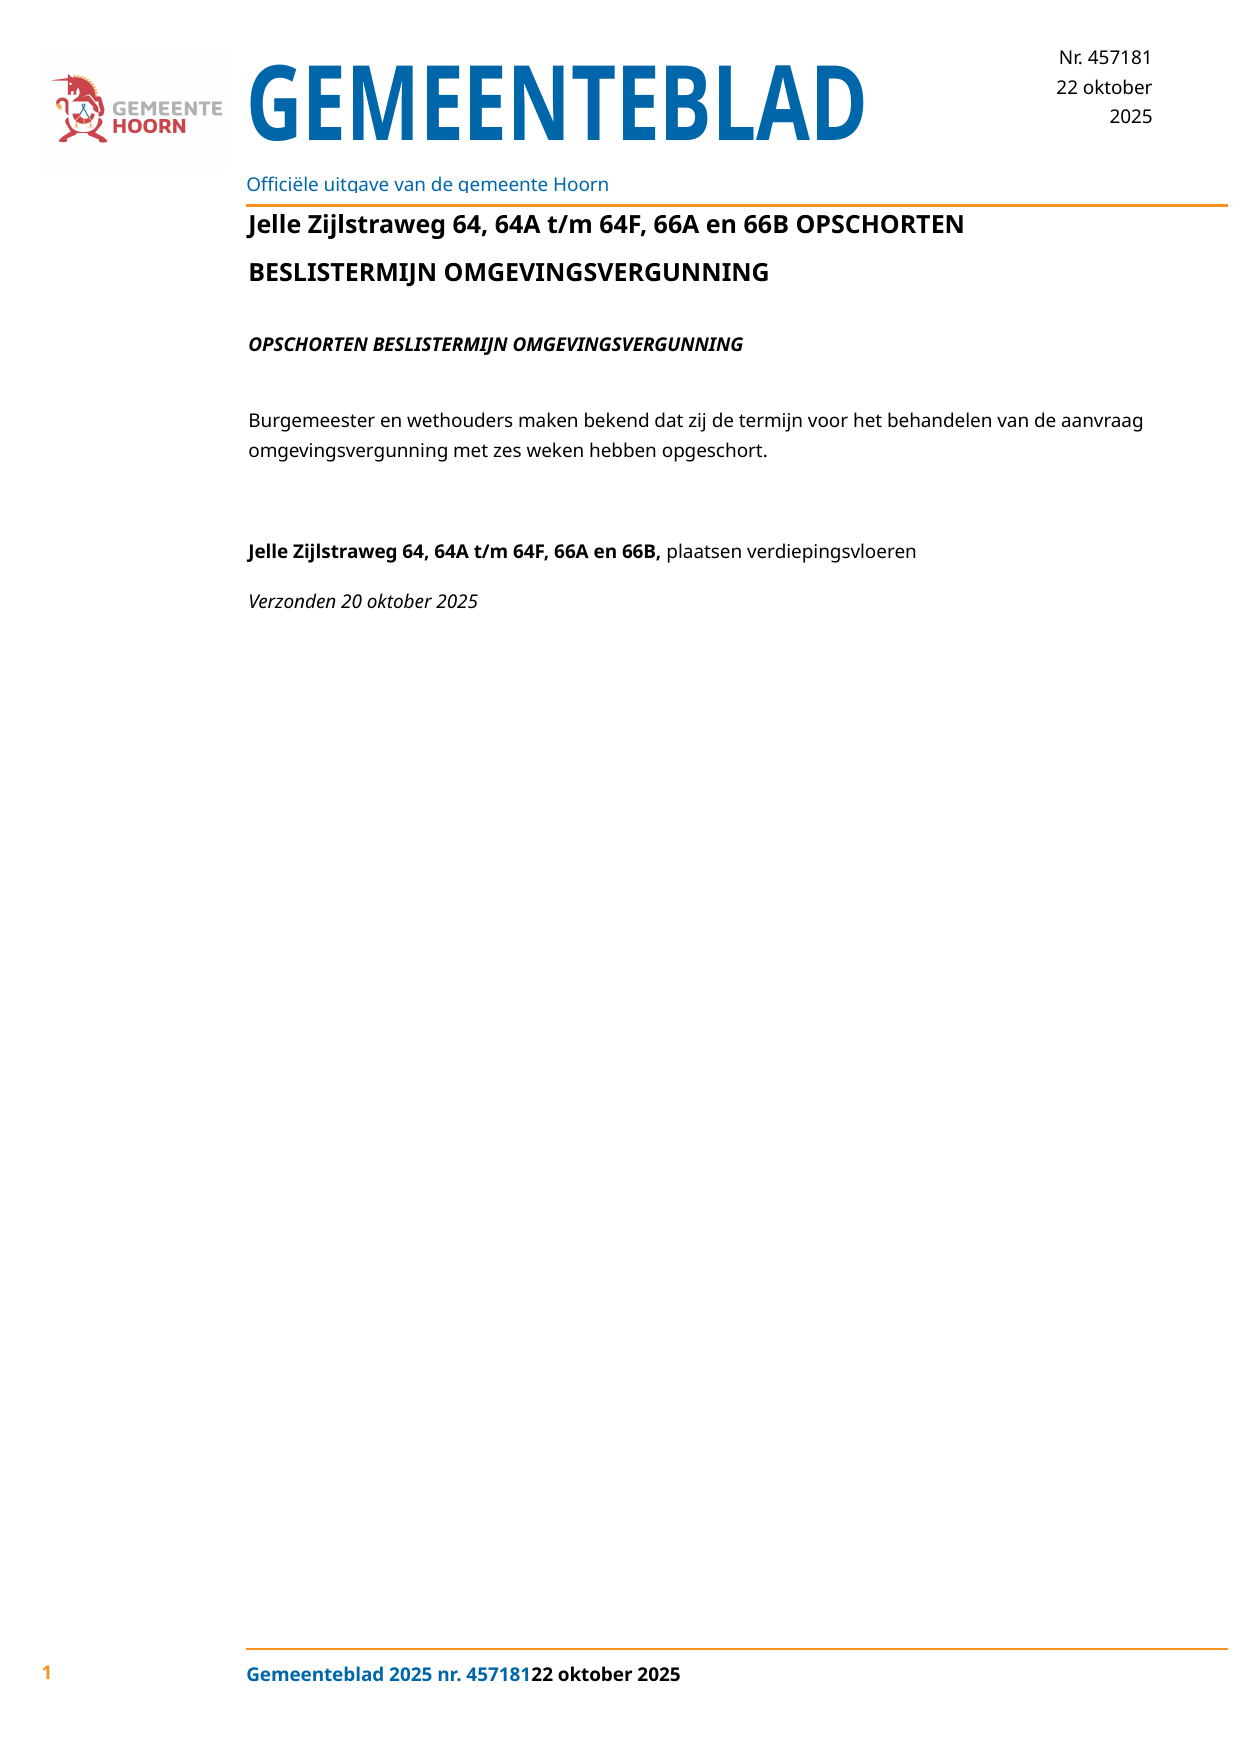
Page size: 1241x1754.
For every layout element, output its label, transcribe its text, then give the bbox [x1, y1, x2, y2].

text Verzonden 20 oktober 2025 [248, 588, 1152, 614]
picture [41, 47, 231, 172]
text Jelle Zijlstraweg 64, 64A t/m 64F, 66A en 66B, plaatsen verdiepingsvloeren [248, 538, 1152, 564]
text Jelle Zijlstraweg 64, 64A t/m 64F, 66A en 66B OPSCHORTEN BESLISTERMIJN OMGEVINGSVERGUNNING [248, 207, 1152, 288]
text Burgemeester en wethouders maken bekend dat zij de termijn voor het behandelen van de aanvraag omgevingsvergunning met zes weken hebben opgeschort. [248, 408, 1152, 463]
text OPSCHORTEN BESLISTERMIJN OMGEVINGSVERGUNNING [248, 331, 1152, 357]
